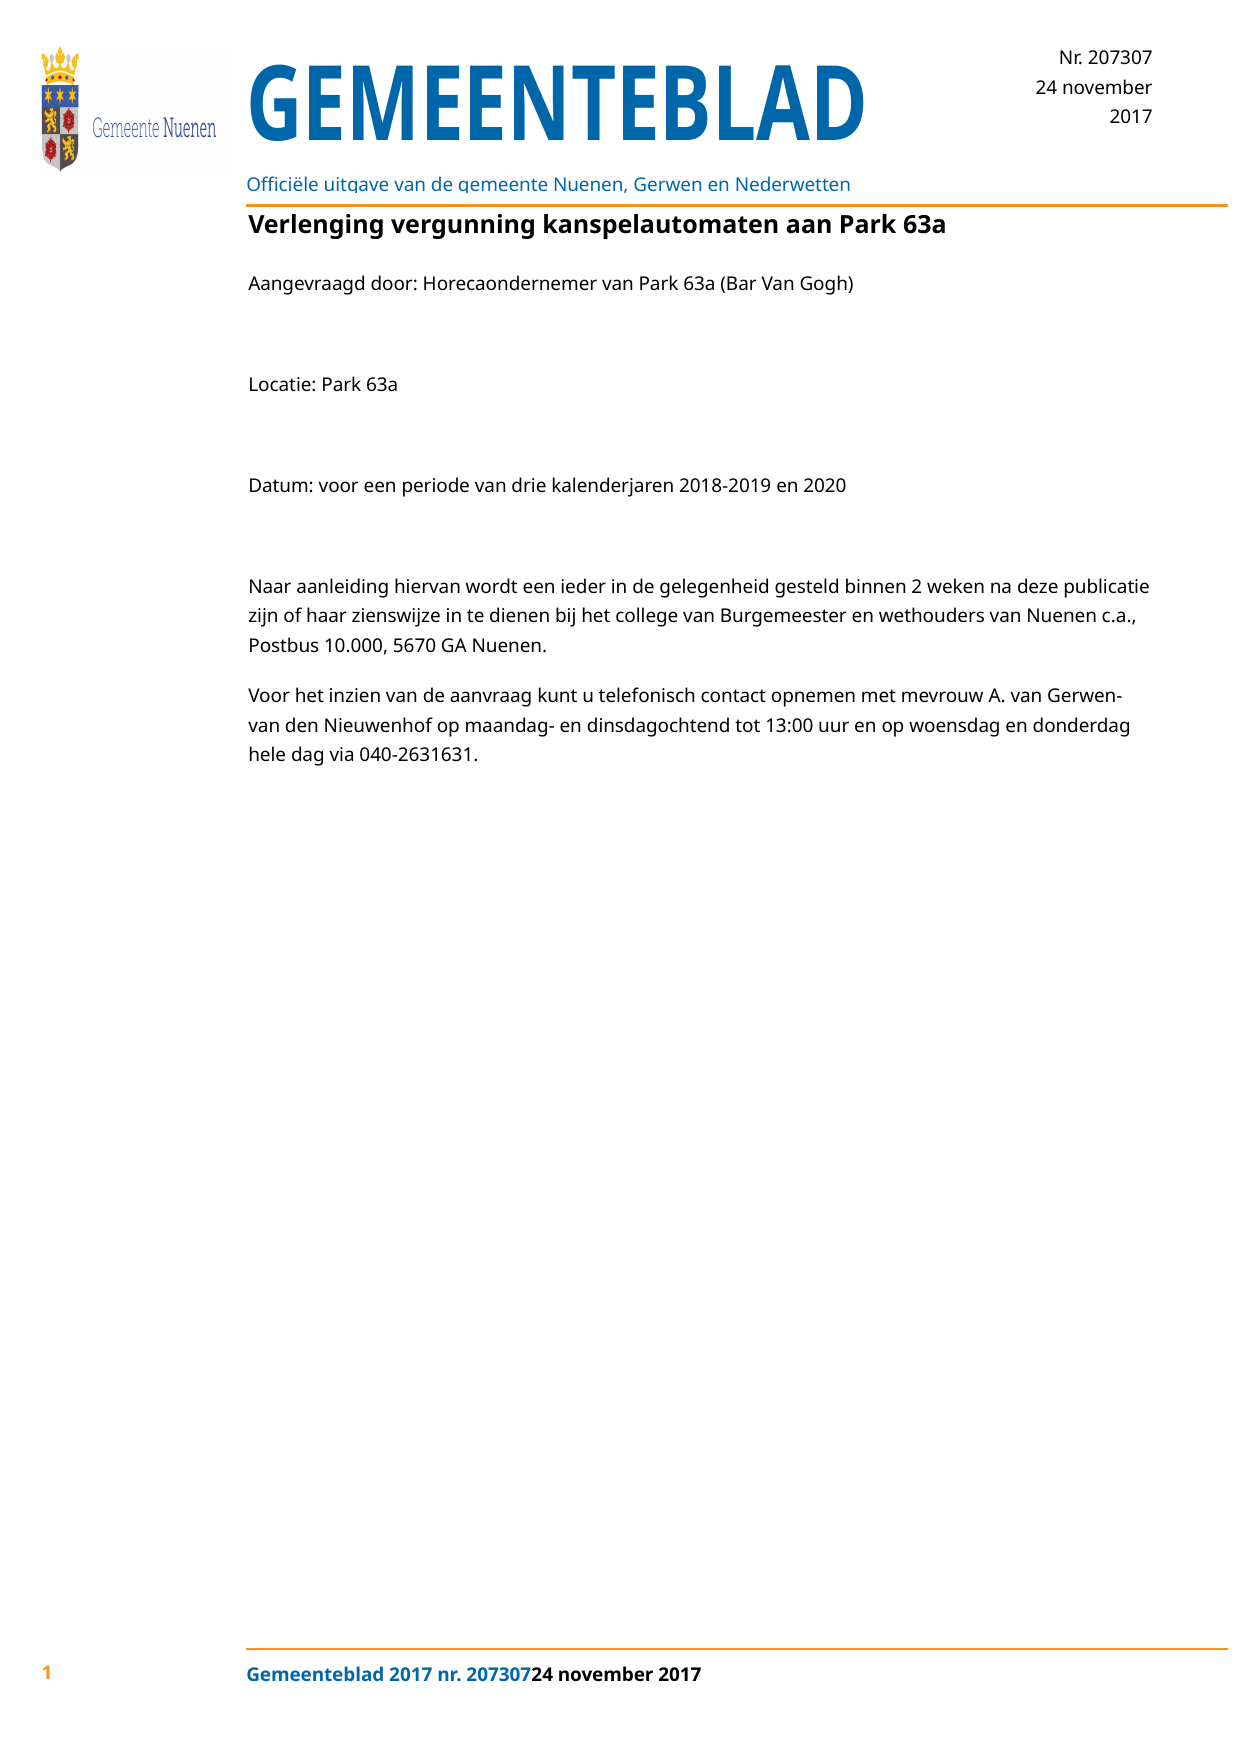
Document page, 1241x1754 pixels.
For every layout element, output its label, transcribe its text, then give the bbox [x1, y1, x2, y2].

text Naar aanleiding hiervan wordt een ieder in de gelegenheid gesteld binnen 2 weken na deze publicatie zijn of haar zienswijze in te dienen bij het college van Burgemeester en wethouders van Nuenen c.a., Postbus 10.000, 5670 GA Nuenen. [248, 573, 1152, 658]
text Datum: voor een periode van drie kalenderjaren 2018-2019 en 2020 [248, 472, 1152, 498]
picture [41, 47, 231, 172]
text Voor het inzien van de aanvraag kunt u telefonisch contact opnemen met mevrouw A. van Gerwen-van den Nieuwenhof op maandag- en dinsdagochtend tot 13:00 uur en op woensdag en donderdag hele dag via 040-2631631. [248, 682, 1152, 767]
text Aangevraagd door: Horecaondernemer van Park 63a (Bar Van Gogh) [248, 270, 1152, 296]
text Verlenging vergunning kanspelautomaten aan Park 63a [248, 207, 1152, 241]
text Locatie: Park 63a [248, 371, 1152, 397]
